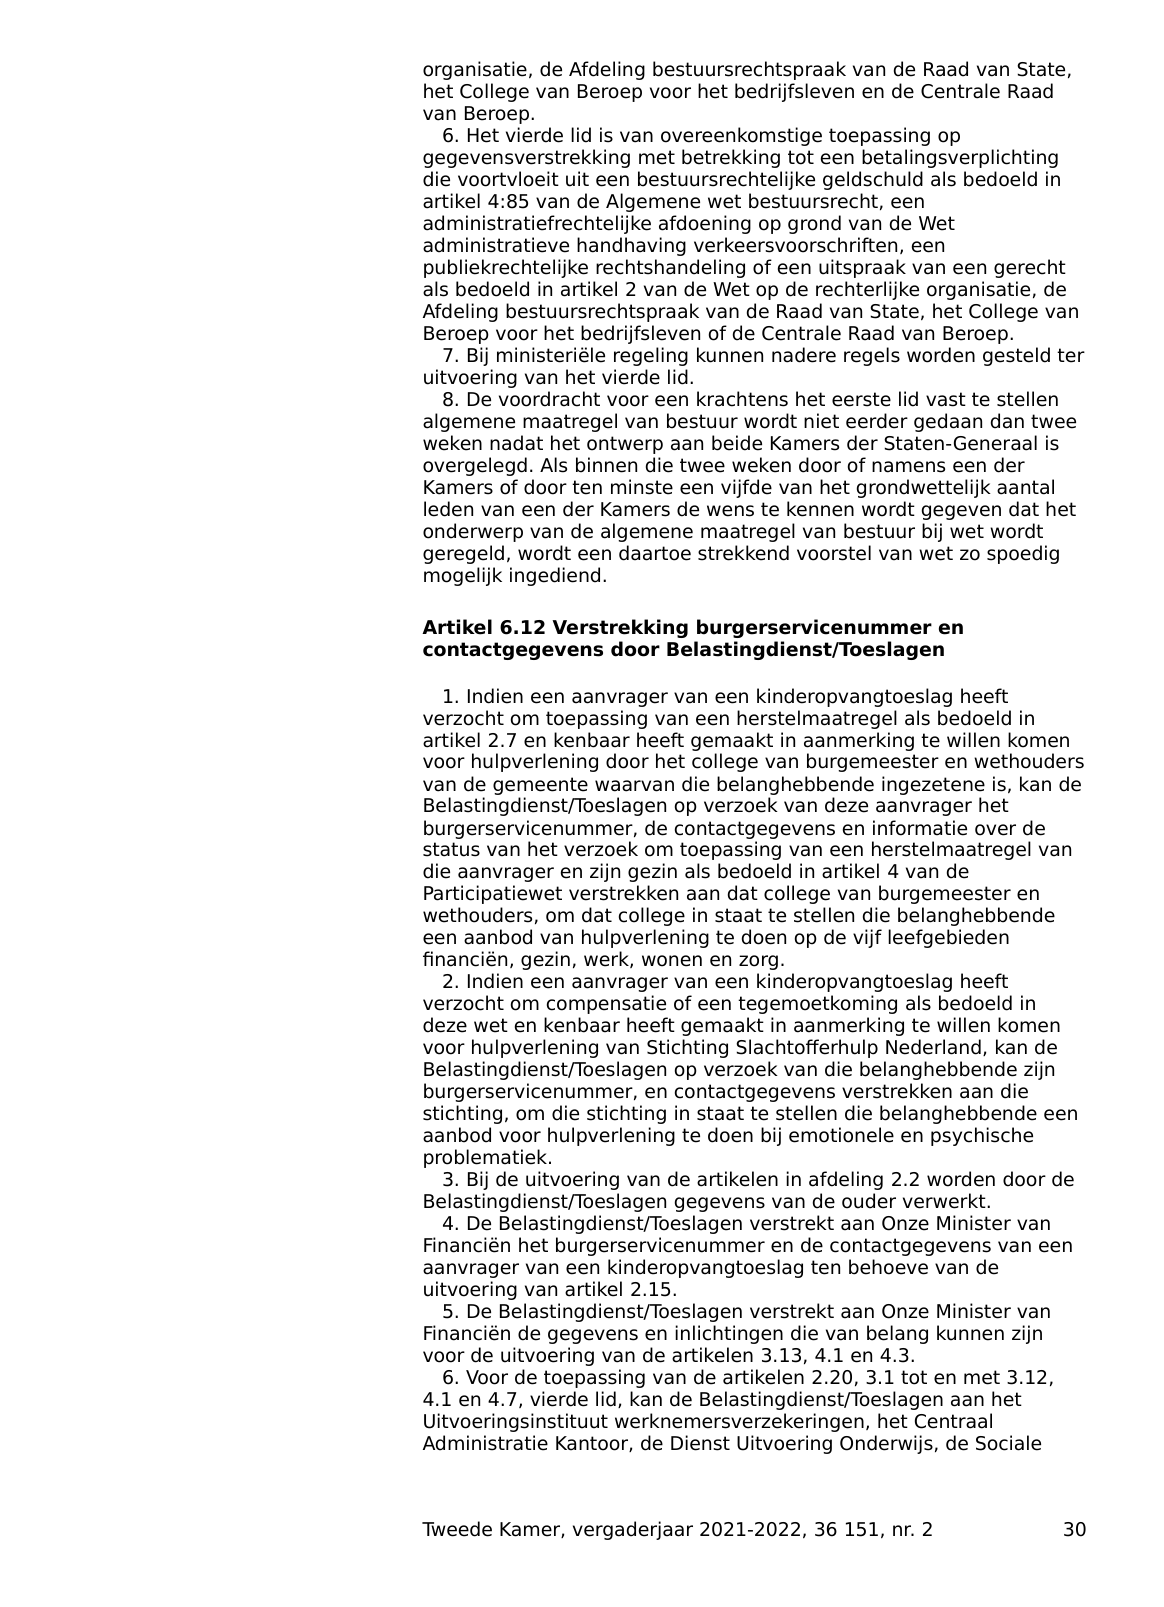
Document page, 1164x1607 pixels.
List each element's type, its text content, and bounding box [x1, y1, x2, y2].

text 5. De Belastingdienst/Toeslagen verstrekt aan Onze Minister van Financiën de gegevens en inlichtingen die van belang kunnen zijn voor de uitvoering van de artikelen 3.13, 4.1 en 4.3. [422, 1301, 1087, 1367]
subtitle Artikel 6.12 Verstrekking burgerservicenummer en contactgegevens door Belastingdienst/Toeslagen [422, 617, 1087, 661]
text 8. De voordracht voor een krachtens het eerste lid vast te stellen algemene maatregel van bestuur wordt niet eerder gedaan dan twee weken nadat het ontwerp aan beide Kamers der Staten-Generaal is overgelegd. Als binnen die twee weken door of namens een der Kamers of door ten minste een vijfde van het grondwettelijk aantal leden van een der Kamers de wens te kennen wordt gegeven dat het onderwerp van de algemene maatregel van bestuur bij wet wordt geregeld, wordt een daartoe strekkend voorstel van wet zo spoedig mogelijk ingediend. [422, 389, 1087, 587]
text 1. Indien een aanvrager van een kinderopvangtoeslag heeft verzocht om toepassing van een herstelmaatregel als bedoeld in artikel 2.7 en kenbaar heeft gemaakt in aanmerking te willen komen voor hulpverlening door het college van burgemeester en wethouders van de gemeente waarvan die belanghebbende ingezetene is, kan de Belastingdienst/Toeslagen op verzoek van deze aanvrager het burgerservicenummer, de contactgegevens en informatie over de status van het verzoek om toepassing van een herstelmaatregel van die aanvrager en zijn gezin als bedoeld in artikel 4 van de Participatiewet verstrekken aan dat college van burgemeester en wethouders, om dat college in staat te stellen die belanghebbende een aanbod van hulpverlening te doen op de vijf leefgebieden financiën, gezin, werk, wonen en zorg. [422, 686, 1087, 971]
text 6. Het vierde lid is van overeenkomstige toepassing op gegevensverstrekking met betrekking tot een betalingsverplichting die voortvloeit uit een bestuursrechtelijke geldschuld als bedoeld in artikel 4:85 van de Algemene wet bestuursrecht, een administratiefrechtelijke afdoening op grond van de Wet administratieve handhaving verkeersvoorschriften, een publiekrechtelijke rechtshandeling of een uitspraak van een gerecht als bedoeld in artikel 2 van de Wet op de rechterlijke organisatie, de Afdeling bestuursrechtspraak van de Raad van State, het College van Beroep voor het bedrijfsleven of de Centrale Raad van Beroep. [422, 125, 1087, 345]
text 3. Bij de uitvoering van de artikelen in afdeling 2.2 worden door de Belastingdienst/Toeslagen gegevens van de ouder verwerkt. [422, 1169, 1087, 1213]
text organisatie, de Afdeling bestuursrechtspraak van de Raad van State, het College van Beroep voor het bedrijfsleven en de Centrale Raad van Beroep. [422, 59, 1087, 125]
text 6. Voor de toepassing van de artikelen 2.20, 3.1 tot en met 3.12, 4.1 en 4.7, vierde lid, kan de Belastingdienst/Toeslagen aan het Uitvoeringsinstituut werknemersverzekeringen, het Centraal Administratie Kantoor, de Dienst Uitvoering Onderwijs, de Sociale [422, 1367, 1087, 1455]
text 7. Bij ministeriële regeling kunnen nadere regels worden gesteld ter uitvoering van het vierde lid. [422, 345, 1087, 389]
text 2. Indien een aanvrager van een kinderopvangtoeslag heeft verzocht om compensatie of een tegemoetkoming als bedoeld in deze wet en kenbaar heeft gemaakt in aanmerking te willen komen voor hulpverlening van Stichting Slachtofferhulp Nederland, kan de Belastingdienst/Toeslagen op verzoek van die belanghebbende zijn burgerservicenummer, en contactgegevens verstrekken aan die stichting, om die stichting in staat te stellen die belanghebbende een aanbod voor hulpverlening te doen bij emotionele en psychische problematiek. [422, 971, 1087, 1169]
text 4. De Belastingdienst/Toeslagen verstrekt aan Onze Minister van Financiën het burgerservicenummer en de contactgegevens van een aanvrager van een kinderopvangtoeslag ten behoeve van de uitvoering van artikel 2.15. [422, 1213, 1087, 1301]
